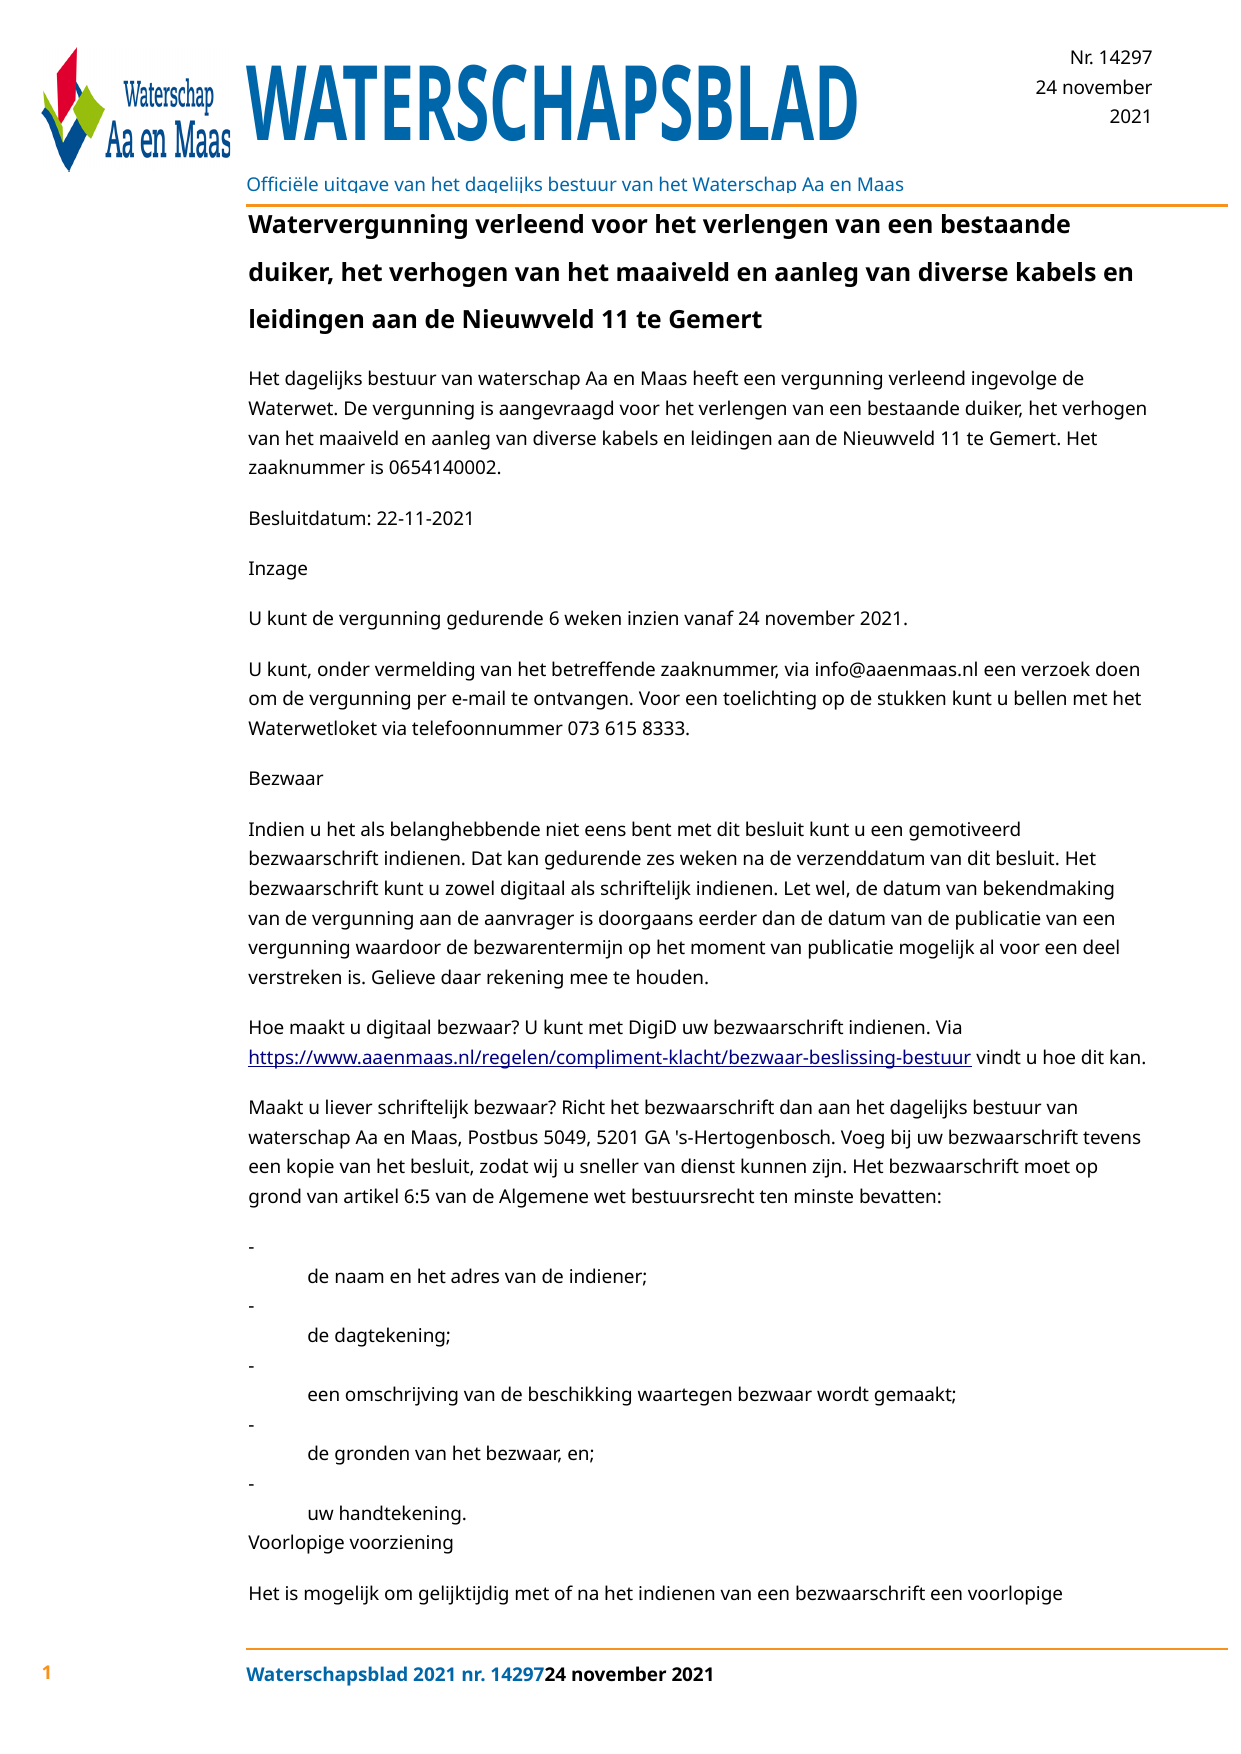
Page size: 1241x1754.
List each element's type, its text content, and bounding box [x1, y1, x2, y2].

list een omschrijving van de beschikking waartegen bezwaar wordt gemaakt; [248, 1381, 1152, 1407]
text U kunt de vergunning gedurende 6 weken inzien vanaf 24 november 2021. [248, 606, 1152, 631]
text Hoe maakt u digitaal bezwaar? U kunt met DigiD uw bezwaarschrift indienen. Via https://www.aaenmaas.nl/regelen/compliment-klacht/bezwaar-beslissing-bestuur vindt u hoe dit kan. [248, 1014, 1152, 1069]
list de dagtekening; [248, 1322, 1152, 1348]
text Inzage [248, 555, 1152, 581]
text Maakt u liever schriftelijk bezwaar? Richt het bezwaarschrift dan aan het dagelijks bestuur van waterschap Aa en Maas, Postbus 5049, 5201 GA 's-Hertogenbosch. Voeg bij uw bezwaarschrift tevens een kopie van het besluit, zodat wij u sneller van dienst kunnen zijn. Het bezwaarschrift moet op grond van artikel 6:5 van de Algemene wet bestuursrecht ten minste bevatten: [248, 1094, 1152, 1209]
picture [41, 47, 231, 172]
text Voorlopige voorziening [248, 1529, 1152, 1555]
list de gronden van het bezwaar, en; [248, 1441, 1152, 1466]
text Het is mogelijk om gelijktijdig met of na het indienen van een bezwaarschrift een voorlopige [248, 1580, 1152, 1605]
list uw handtekening. [248, 1500, 1152, 1525]
text Besluitdatum: 22-11-2021 [248, 505, 1152, 530]
text U kunt, onder vermelding van het betreffende zaaknummer, via info@aaenmaas.nl een verzoek doen om de vergunning per e-mail te ontvangen. Voor een toelichting op de stukken kunt u bellen met het Waterwetloket via telefoonnummer 073 615 8333. [248, 656, 1152, 741]
text Watervergunning verleend voor het verlengen van een bestaande duiker, het verhogen van het maaiveld en aanleg van diverse kabels en leidingen aan de Nieuwveld 11 te Gemert [248, 207, 1152, 336]
text Indien u het als belanghebbende niet eens bent met dit besluit kunt u een gemotiveerd bezwaarschrift indienen. Dat kan gedurende zes weken na de verzenddatum van dit besluit. Het bezwaarschrift kunt u zowel digitaal als schriftelijk indienen. Let wel, de datum van bekendmaking van de vergunning aan de aanvrager is doorgaans eerder dan de datum van de publicatie van een vergunning waardoor de bezwarentermijn op het moment van publicatie mogelijk al voor een deel verstreken is. Gelieve daar rekening mee te houden. [248, 816, 1152, 989]
text Bezwaar [248, 766, 1152, 791]
text Het dagelijks bestuur van waterschap Aa en Maas heeft een vergunning verleend ingevolge de Waterwet. De vergunning is aangevraagd voor het verlengen van een bestaande duiker, het verhogen van het maaiveld en aanleg van diverse kabels en leidingen aan de Nieuwveld 11 te Gemert. Het zaaknummer is 0654140002. [248, 366, 1152, 480]
list de naam en het adres van de indiener; [248, 1263, 1152, 1289]
